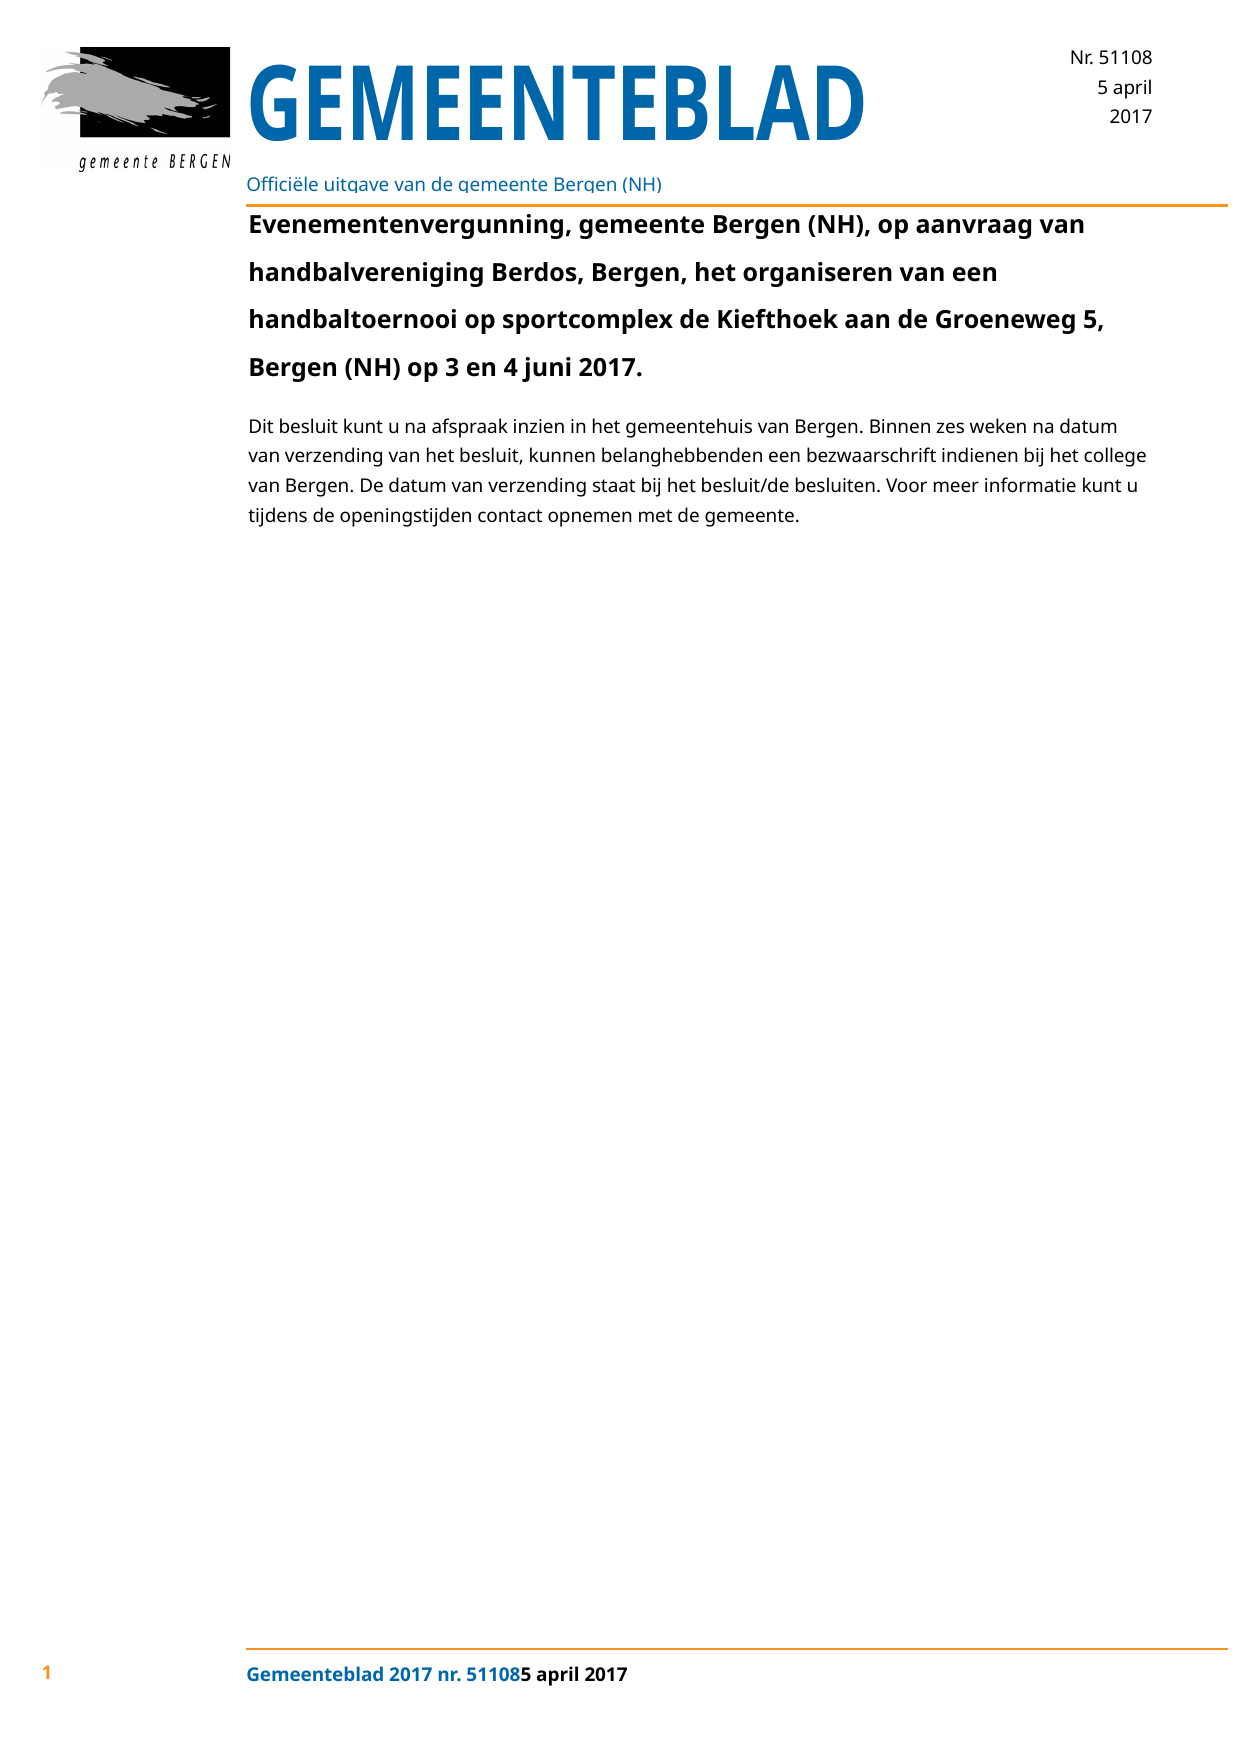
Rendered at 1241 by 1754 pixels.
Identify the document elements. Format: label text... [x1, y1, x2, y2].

text Evenementenvergunning, gemeente Bergen (NH), op aanvraag van handbalvereniging Berdos, Bergen, het organiseren van een handbaltoernooi op sportcomplex de Kiefthoek aan de Groeneweg 5, Bergen (NH) op 3 en 4 juni 2017. [248, 207, 1152, 384]
picture [41, 47, 231, 172]
text Dit besluit kunt u na afspraak inzien in het gemeentehuis van Bergen. Binnen zes weken na datum van verzending van het besluit, kunnen belanghebbenden een bezwaarschrift indienen bij het college van Bergen. De datum van verzending staat bij het besluit/de besluiten. Voor meer informatie kunt u tijdens de openingstijden contact opnemen met de gemeente. [248, 413, 1152, 528]
